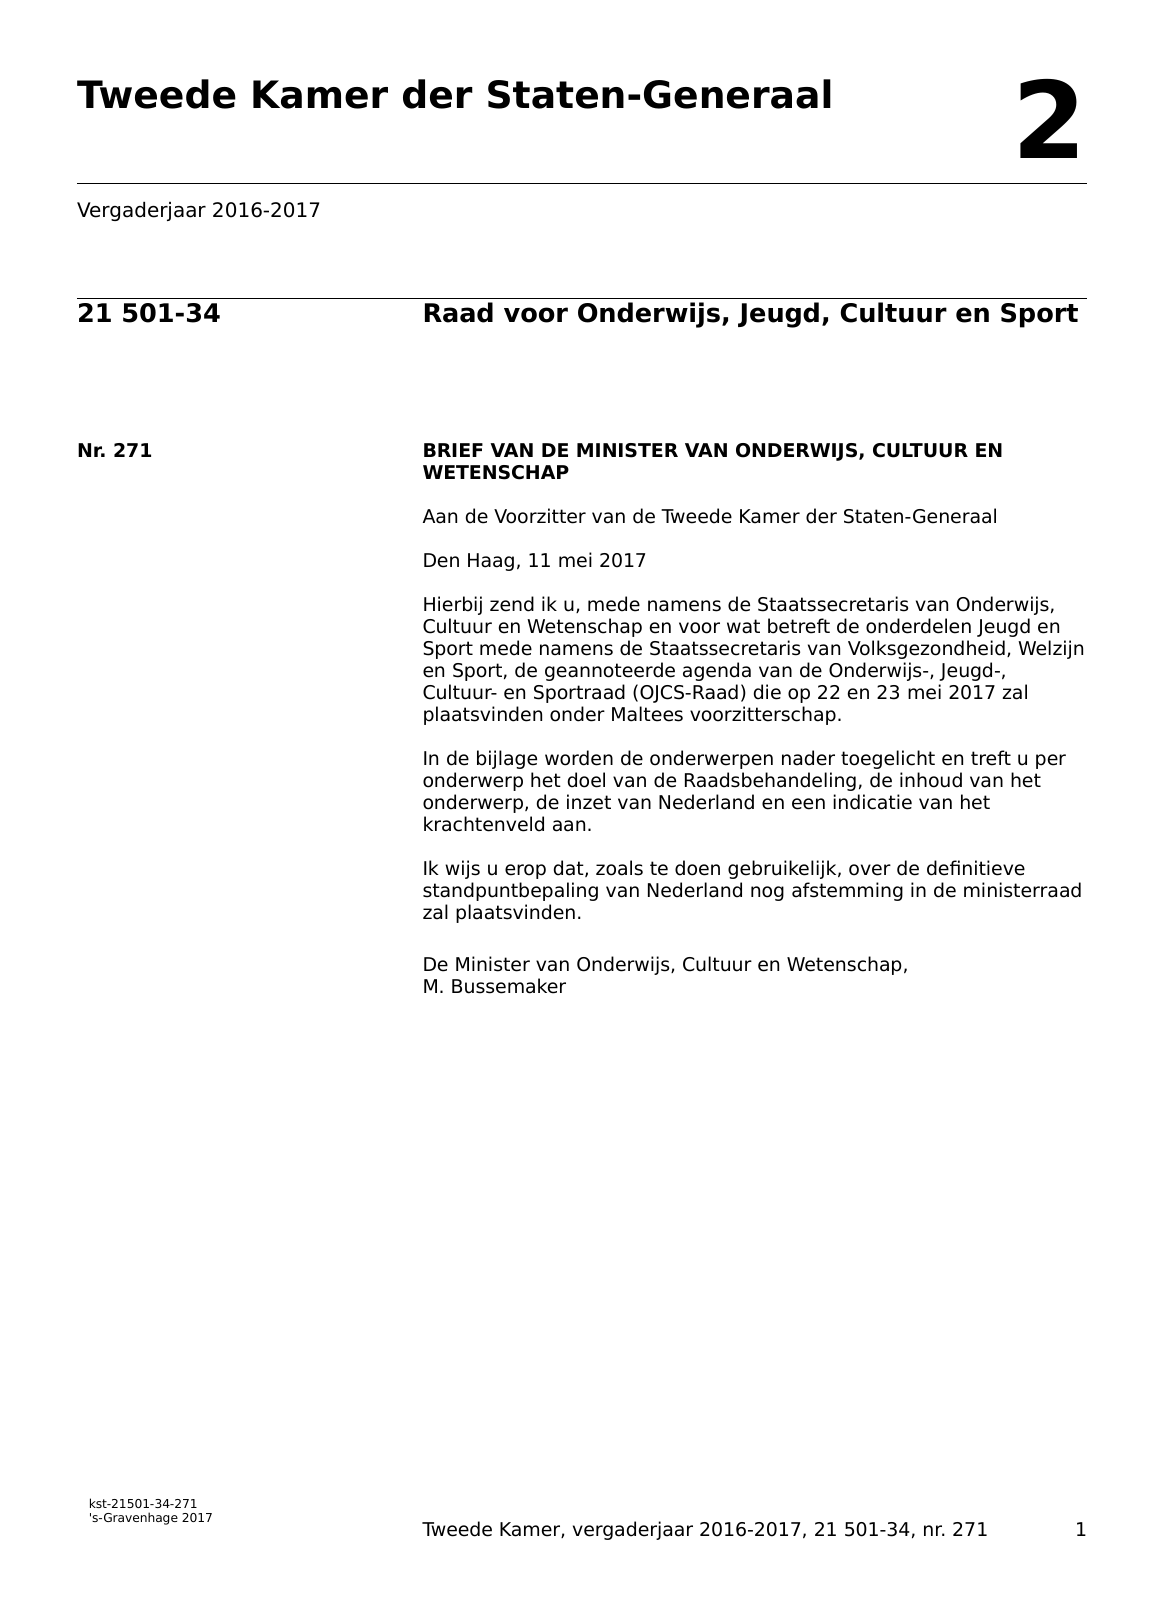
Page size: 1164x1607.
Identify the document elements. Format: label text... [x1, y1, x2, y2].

table_header 2 [886, 59, 1087, 183]
text Aan de Voorzitter van de Tweede Kamer der Staten-Generaal [422, 506, 1087, 528]
text Hierbij zend ik u, mede namens de Staatssecretaris van Onderwijs, Cultuur en Wetenschap en voor wat betreft de onderdelen Jeugd en Sport mede namens de Staatssecretaris van Volksgezondheid, Welzijn en Sport, de geannoteerde agenda van de Onderwijs-, Jeugd-, Cultuur- en Sportraad (OJCS-Raad) die op 22 en 23 mei 2017 zal plaatsvinden onder Maltees voorzitterschap. [422, 594, 1087, 726]
text Den Haag, 11 mei 2017 [422, 550, 1087, 572]
text Ik wijs u erop dat, zoals te doen gebruikelijk, over de definitieve standpuntbepaling van Nederland nog afstemming in de ministerraad zal plaatsvinden. [422, 858, 1087, 924]
text 's-Gravenhage 2017 [88, 1511, 323, 1525]
text kst-21501-34-271 [88, 1497, 323, 1511]
subtitle 21 501-34 Raad voor Onderwijs, Jeugd, Cultuur en Sport [77, 299, 1087, 329]
table_header Tweede Kamer der Staten-Generaal [77, 59, 886, 183]
text In de bijlage worden de onderwerpen nader toegelicht en treft u per onderwerp het doel van de Raadsbehandeling, de inhoud van het onderwerp, de inzet van Nederland en een indicatie van het krachtenveld aan. [422, 748, 1087, 836]
table_cell Vergaderjaar 2016-2017 [77, 184, 1087, 298]
subtitle Nr. 271 BRIEF VAN DE MINISTER VAN ONDERWIJS, CULTUUR EN WETENSCHAP [77, 440, 1087, 484]
text De Minister van Onderwijs, Cultuur en Wetenschap, M. Bussemaker [422, 954, 1087, 998]
